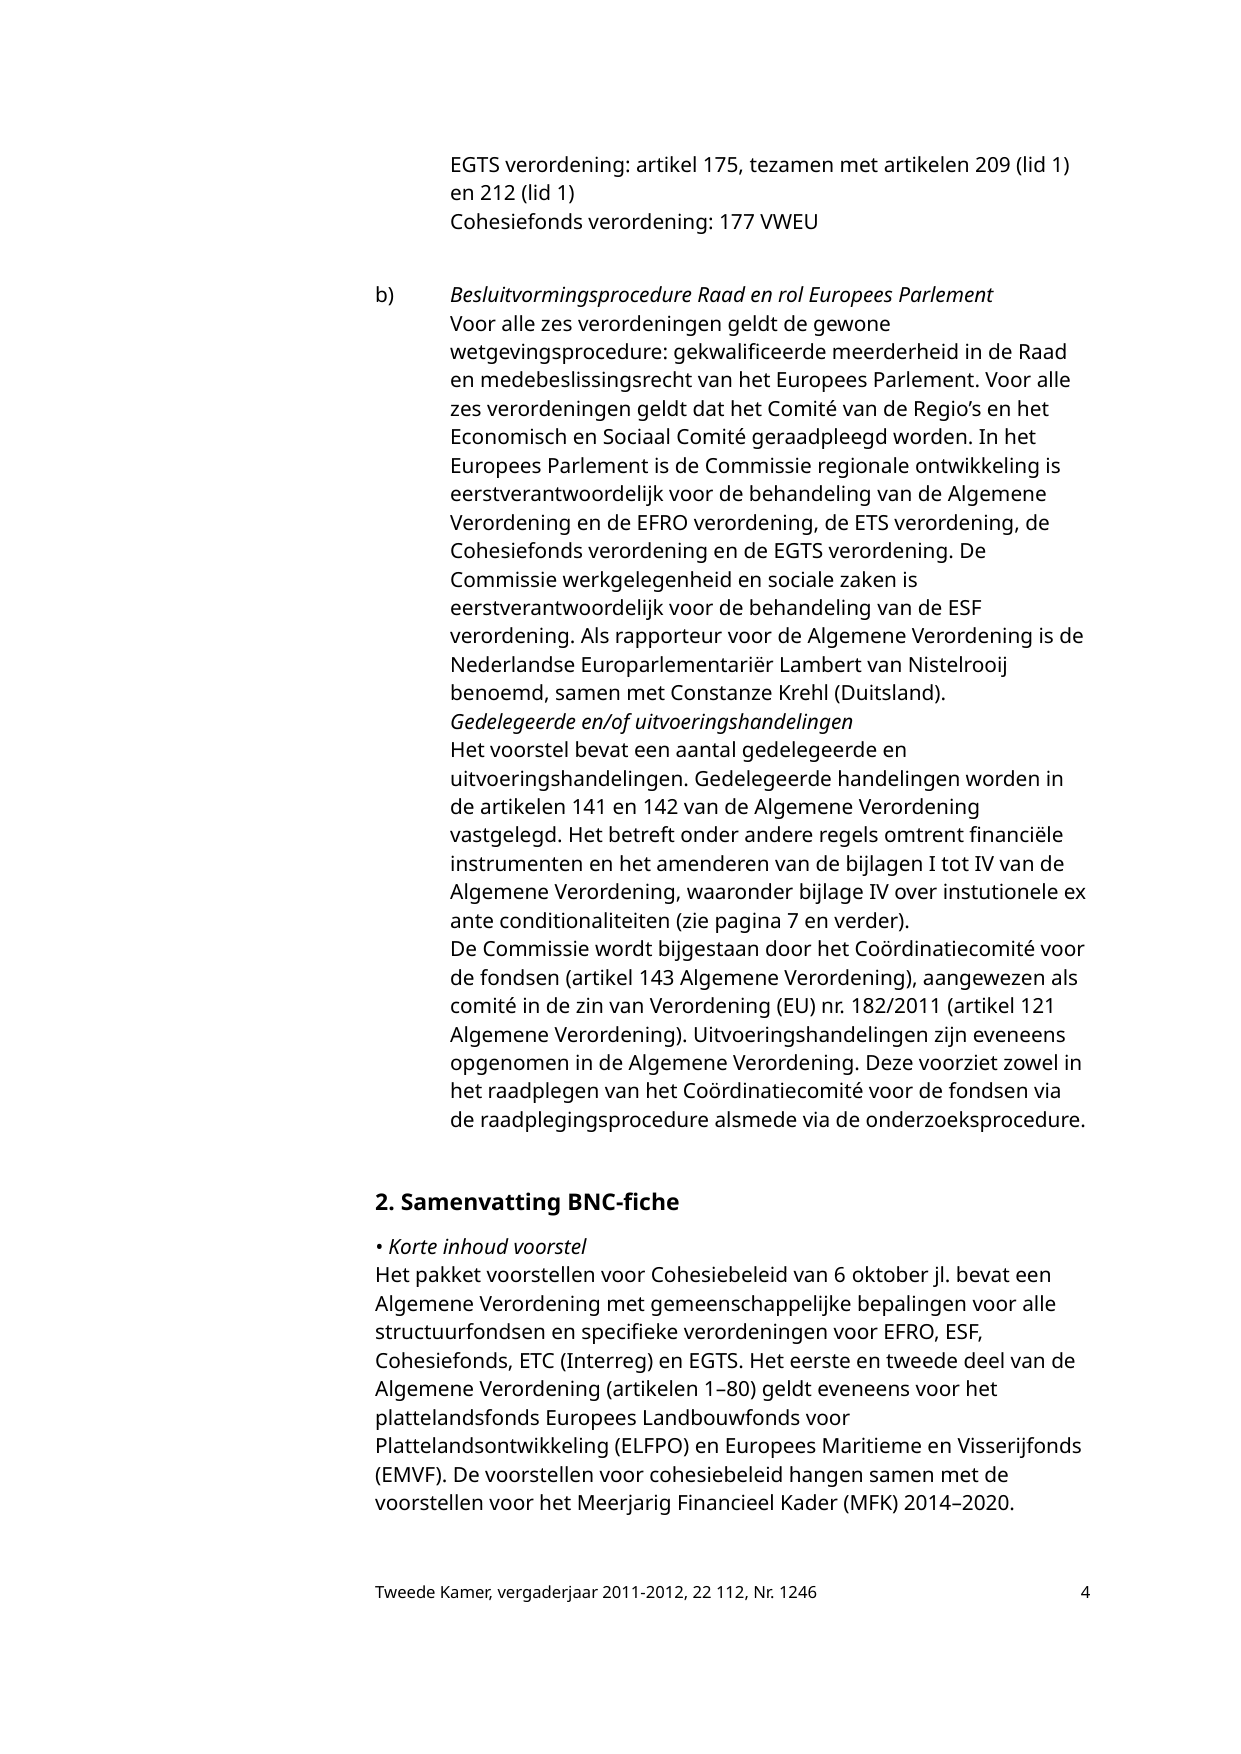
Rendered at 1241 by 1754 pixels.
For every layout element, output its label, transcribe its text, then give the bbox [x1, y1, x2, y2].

text • Korte inhoud voorstel [375, 1232, 1090, 1261]
list Het voorstel bevat een aantal gedelegeerde en uitvoeringshandelingen. Gedelegeerde handelingen worden in de artikelen 141 en 142 van de Algemene Verordening vastgelegd. Het betreft onder andere regels omtrent financiële instrumenten en het amenderen van de bijlagen I tot IV van de Algemene Verordening, waaronder bijlage IV over instutionele ex ante conditionaliteiten (zie pagina 7 en verder). [375, 735, 1090, 934]
list Voor alle zes verordeningen geldt de gewone wetgevingsprocedure: gekwalificeerde meerderheid in de Raad en medebeslissingsrecht van het Europees Parlement. Voor alle zes verordeningen geldt dat het Comité van de Regio’s en het Economisch en Sociaal Comité geraadpleegd worden. In het Europees Parlement is de Commissie regionale ontwikkeling is eerstverantwoordelijk voor de behandeling van de Algemene Verordening en de EFRO verordening, de ETS verordening, de Cohesiefonds verordening en de EGTS verordening. De Commissie werkgelegenheid en sociale zaken is eerstverantwoordelijk voor de behandeling van de ESF verordening. Als rapporteur voor de Algemene Verordening is de Nederlandse Europarlementariër Lambert van Nistelrooij benoemd, samen met Constanze Krehl (Duitsland). [375, 309, 1090, 707]
list Cohesiefonds verordening: 177 VWEU [375, 207, 1090, 235]
subtitle 2. Samenvatting BNC-fiche [375, 1186, 1090, 1217]
list Besluitvormingsprocedure Raad en rol Europees Parlement [375, 280, 1090, 309]
list EGTS verordening: artikel 175, tezamen met artikelen 209 (lid 1) en 212 (lid 1) [375, 150, 1090, 207]
text Het pakket voorstellen voor Cohesiebeleid van 6 oktober jl. bevat een Algemene Verordening met gemeenschappelijke bepalingen voor alle structuurfondsen en specifieke verordeningen voor EFRO, ESF, Cohesiefonds, ETC (Interreg) en EGTS. Het eerste en tweede deel van de Algemene Verordening (artikelen 1–80) geldt eveneens voor het plattelandsfonds Europees Landbouwfonds voor Plattelandsontwikkeling (ELFPO) en Europees Maritieme en Visserijfonds (EMVF). De voorstellen voor cohesiebeleid hangen samen met de voorstellen voor het Meerjarig Financieel Kader (MFK) 2014–2020. [375, 1261, 1090, 1517]
list De Commissie wordt bijgestaan door het Coördinatiecomité voor de fondsen (artikel 143 Algemene Verordening), aangewezen als comité in de zin van Verordening (EU) nr. 182/2011 (artikel 121 Algemene Verordening). Uitvoeringshandelingen zijn eveneens opgenomen in de Algemene Verordening. Deze voorziet zowel in het raadplegen van het Coördinatiecomité voor de fondsen via de raadplegingsprocedure alsmede via de onderzoeksprocedure. [375, 934, 1090, 1133]
list Gedelegeerde en/of uitvoeringshandelingen [375, 707, 1090, 735]
